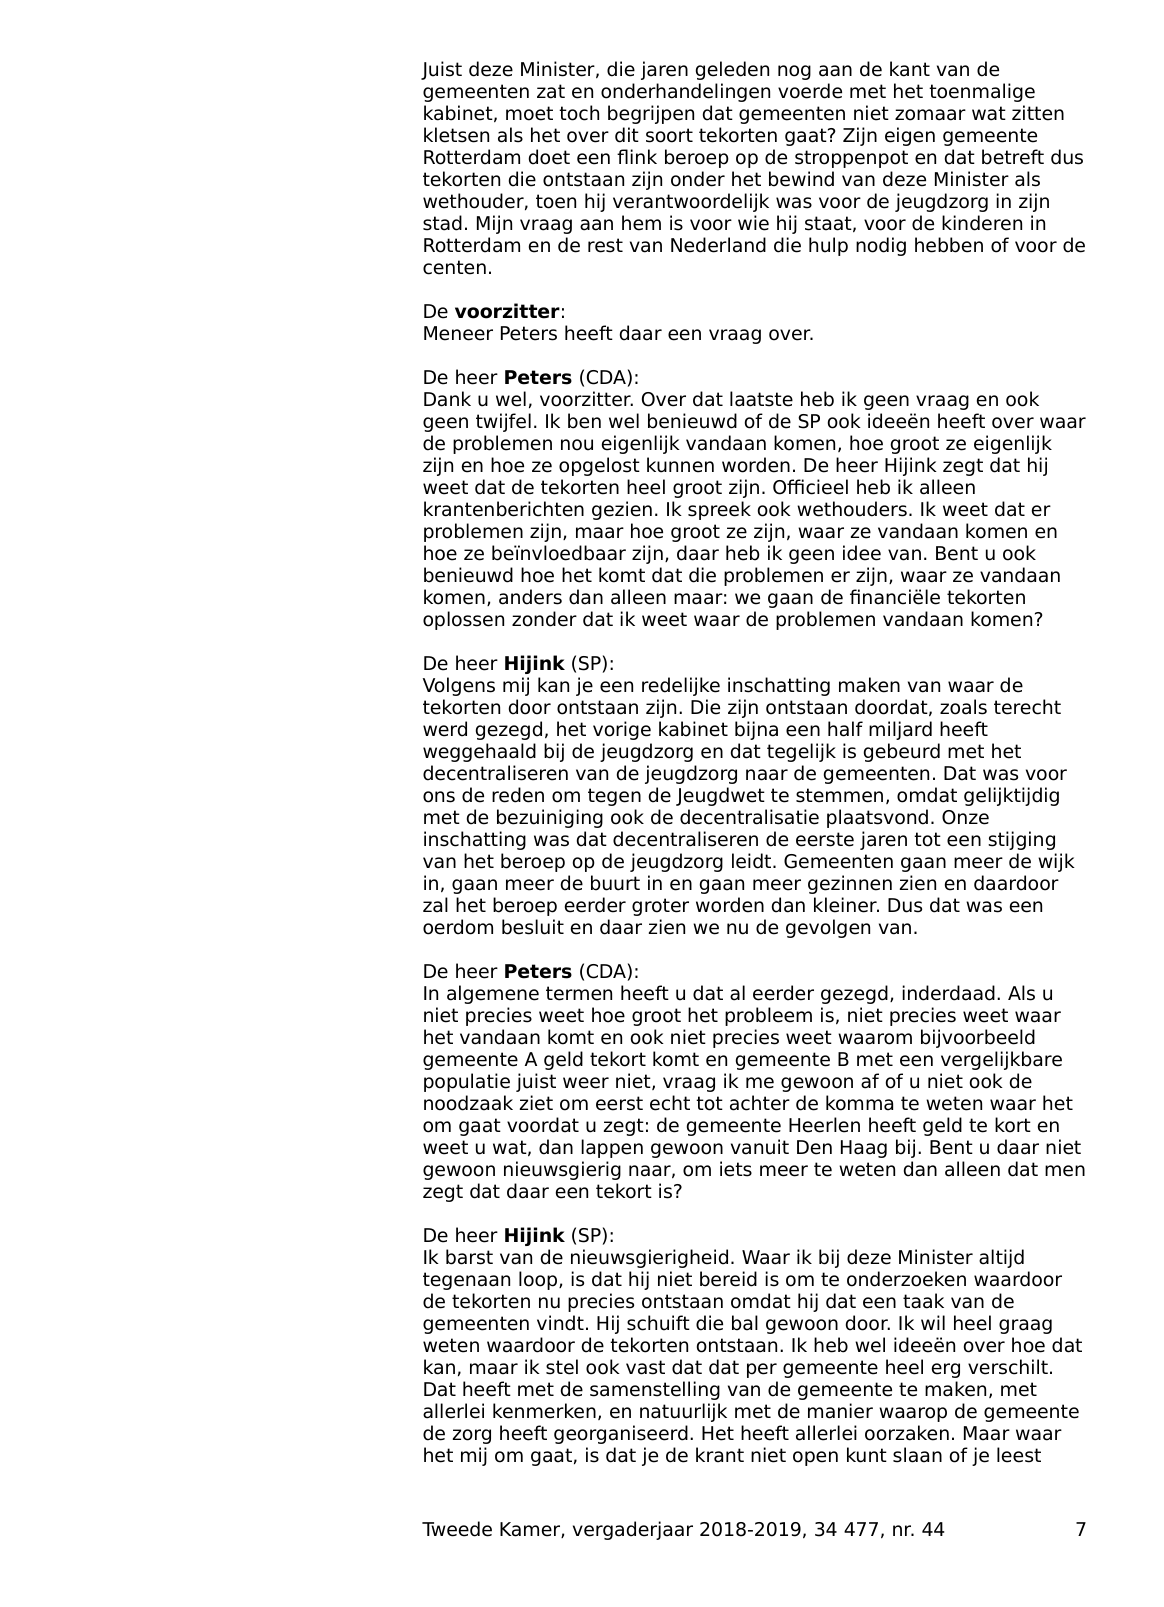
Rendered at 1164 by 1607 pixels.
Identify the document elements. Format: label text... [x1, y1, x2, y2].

text De heer Peters (CDA): [422, 367, 1087, 389]
text Volgens mij kan je een redelijke inschatting maken van waar de tekorten door ontstaan zijn. Die zijn ontstaan doordat, zoals terecht werd gezegd, het vorige kabinet bijna een half miljard heeft weggehaald bij de jeugdzorg en dat tegelijk is gebeurd met het decentraliseren van de jeugdzorg naar de gemeenten. Dat was voor ons de reden om tegen de Jeugdwet te stemmen, omdat gelijktijdig met de bezuiniging ook de decentralisatie plaatsvond. Onze inschatting was dat decentraliseren de eerste jaren tot een stijging van het beroep op de jeugdzorg leidt. Gemeenten gaan meer de wijk in, gaan meer de buurt in en gaan meer gezinnen zien en daardoor zal het beroep eerder groter worden dan kleiner. Dus dat was een oerdom besluit en daar zien we nu de gevolgen van. [422, 675, 1087, 939]
text Ik barst van de nieuwsgierigheid. Waar ik bij deze Minister altijd tegenaan loop, is dat hij niet bereid is om te onderzoeken waardoor de tekorten nu precies ontstaan omdat hij dat een taak van de gemeenten vindt. Hij schuift die bal gewoon door. Ik wil heel graag weten waardoor de tekorten ontstaan. Ik heb wel ideeën over hoe dat kan, maar ik stel ook vast dat dat per gemeente heel erg verschilt. Dat heeft met de samenstelling van de gemeente te maken, met allerlei kenmerken, en natuurlijk met de manier waarop de gemeente de zorg heeft georganiseerd. Het heeft allerlei oorzaken. Maar waar het mij om gaat, is dat je de krant niet open kunt slaan of je leest [422, 1247, 1087, 1467]
text De voorzitter: [422, 301, 1087, 323]
text De heer Hijink (SP): [422, 1225, 1087, 1247]
text Meneer Peters heeft daar een vraag over. [422, 323, 1087, 345]
text De heer Hijink (SP): [422, 653, 1087, 675]
text Dank u wel, voorzitter. Over dat laatste heb ik geen vraag en ook geen twijfel. Ik ben wel benieuwd of de SP ook ideeën heeft over waar de problemen nou eigenlijk vandaan komen, hoe groot ze eigenlijk zijn en hoe ze opgelost kunnen worden. De heer Hijink zegt dat hij weet dat de tekorten heel groot zijn. Officieel heb ik alleen krantenberichten gezien. Ik spreek ook wethouders. Ik weet dat er problemen zijn, maar hoe groot ze zijn, waar ze vandaan komen en hoe ze beïnvloedbaar zijn, daar heb ik geen idee van. Bent u ook benieuwd hoe het komt dat die problemen er zijn, waar ze vandaan komen, anders dan alleen maar: we gaan de financiële tekorten oplossen zonder dat ik weet waar de problemen vandaan komen? [422, 389, 1087, 631]
text In algemene termen heeft u dat al eerder gezegd, inderdaad. Als u niet precies weet hoe groot het probleem is, niet precies weet waar het vandaan komt en ook niet precies weet waarom bijvoorbeeld gemeente A geld tekort komt en gemeente B met een vergelijkbare populatie juist weer niet, vraag ik me gewoon af of u niet ook de noodzaak ziet om eerst echt tot achter de komma te weten waar het om gaat voordat u zegt: de gemeente Heerlen heeft geld te kort en weet u wat, dan lappen gewoon vanuit Den Haag bij. Bent u daar niet gewoon nieuwsgierig naar, om iets meer te weten dan alleen dat men zegt dat daar een tekort is? [422, 983, 1087, 1203]
text Juist deze Minister, die jaren geleden nog aan de kant van de gemeenten zat en onderhandelingen voerde met het toenmalige kabinet, moet toch begrijpen dat gemeenten niet zomaar wat zitten kletsen als het over dit soort tekorten gaat? Zijn eigen gemeente Rotterdam doet een flink beroep op de stroppenpot en dat betreft dus tekorten die ontstaan zijn onder het bewind van deze Minister als wethouder, toen hij verantwoordelijk was voor de jeugdzorg in zijn stad. Mijn vraag aan hem is voor wie hij staat, voor de kinderen in Rotterdam en de rest van Nederland die hulp nodig hebben of voor de centen. [422, 59, 1087, 279]
text De heer Peters (CDA): [422, 961, 1087, 983]
